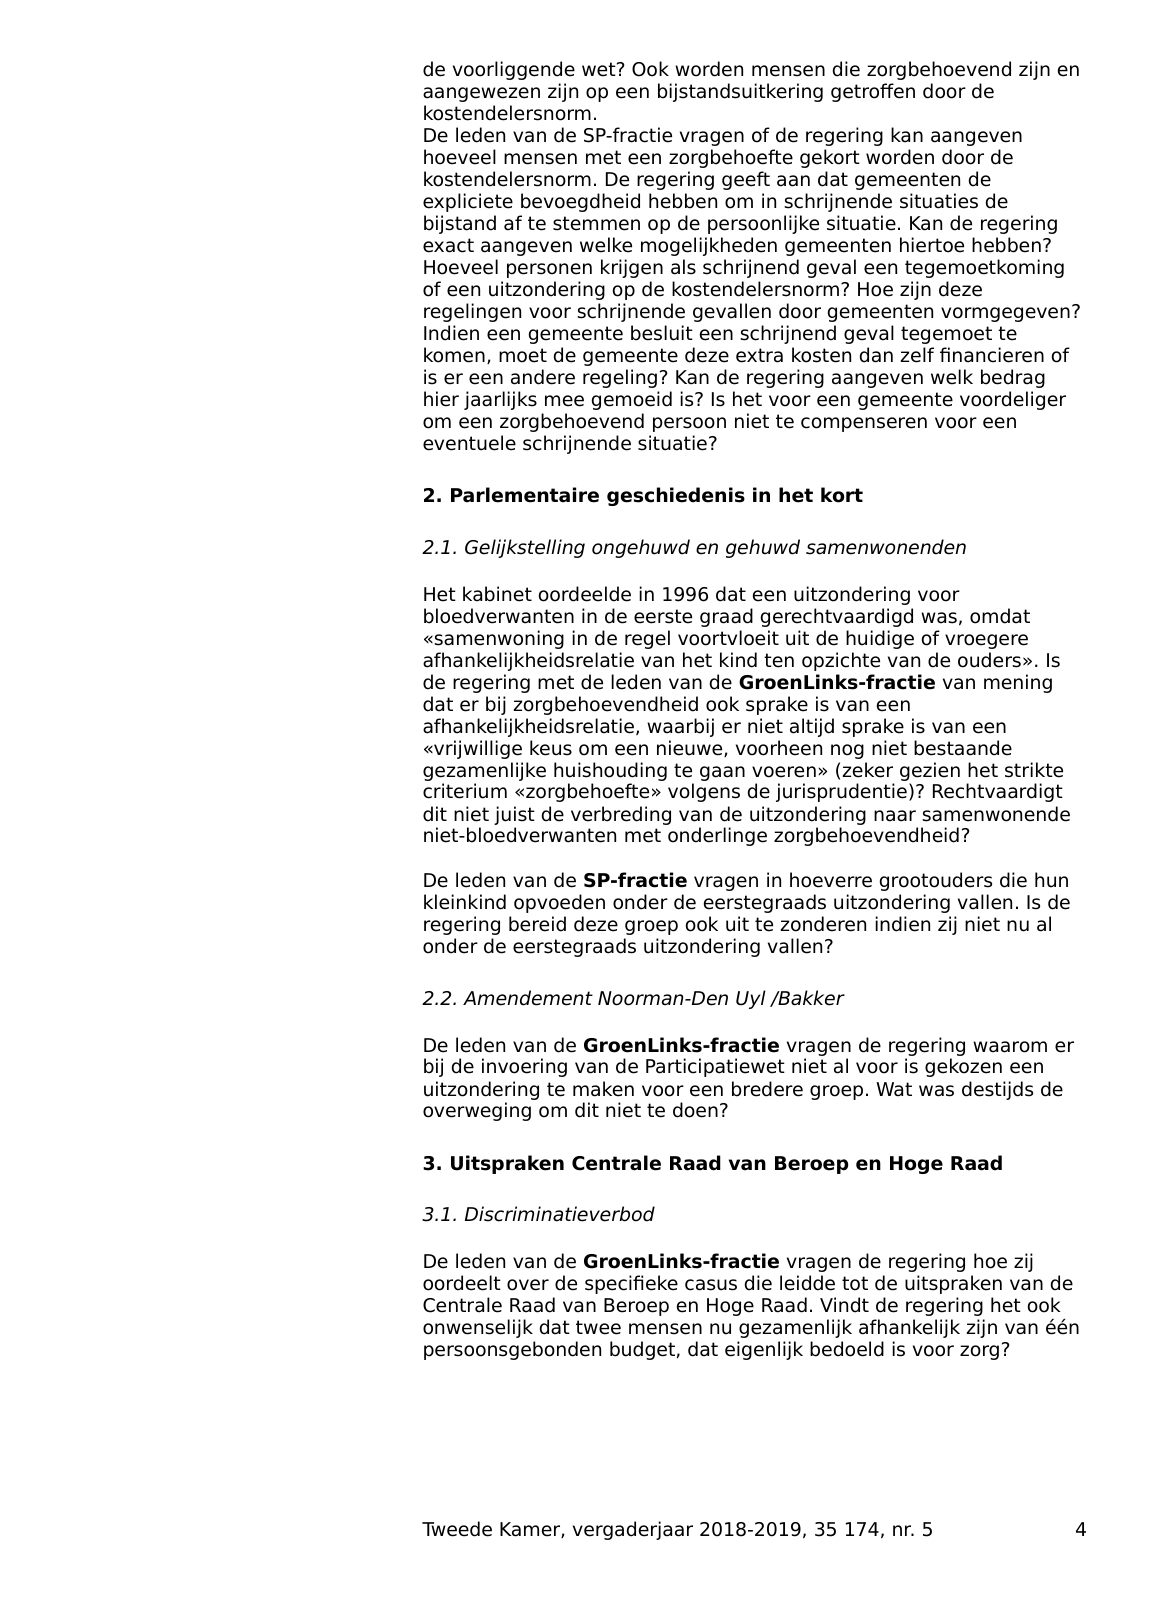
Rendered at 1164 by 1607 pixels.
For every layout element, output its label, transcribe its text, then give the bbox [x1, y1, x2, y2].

text De leden van de SP-fractie vragen of de regering kan aangeven hoeveel mensen met een zorgbehoefte gekort worden door de kostendelersnorm. De regering geeft aan dat gemeenten de expliciete bevoegdheid hebben om in schrijnende situaties de bijstand af te stemmen op de persoonlijke situatie. Kan de regering exact aangeven welke mogelijkheden gemeenten hiertoe hebben? Hoeveel personen krijgen als schrijnend geval een tegemoetkoming of een uitzondering op de kostendelersnorm? Hoe zijn deze regelingen voor schrijnende gevallen door gemeenten vormgegeven? Indien een gemeente besluit een schrijnend geval tegemoet te komen, moet de gemeente deze extra kosten dan zelf financieren of is er een andere regeling? Kan de regering aangeven welk bedrag hier jaarlijks mee gemoeid is? Is het voor een gemeente voordeliger om een zorgbehoevend persoon niet te compenseren voor een eventuele schrijnende situatie? [422, 125, 1087, 455]
text de voorliggende wet? Ook worden mensen die zorgbehoevend zijn en aangewezen zijn op een bijstandsuitkering getroffen door de kostendelersnorm. [422, 59, 1087, 125]
text De leden van de GroenLinks-fractie vragen de regering waarom er bij de invoering van de Participatiewet niet al voor is gekozen een uitzondering te maken voor een bredere groep. Wat was destijds de overweging om dit niet te doen? [422, 1034, 1087, 1122]
subtitle 2.2. Amendement Noorman-Den Uyl /Bakker [422, 987, 1087, 1009]
subtitle 2. Parlementaire geschiedenis in het kort [422, 485, 1087, 507]
subtitle 2.1. Gelijkstelling ongehuwd en gehuwd samenwonenden [422, 537, 1087, 559]
subtitle 3.1. Discriminatieverbod [422, 1204, 1087, 1226]
text De leden van de GroenLinks-fractie vragen de regering hoe zij oordeelt over de specifieke casus die leidde tot de uitspraken van de Centrale Raad van Beroep en Hoge Raad. Vindt de regering het ook onwenselijk dat twee mensen nu gezamenlijk afhankelijk zijn van één persoonsgebonden budget, dat eigenlijk bedoeld is voor zorg? [422, 1251, 1087, 1361]
text De leden van de SP-fractie vragen in hoeverre grootouders die hun kleinkind opvoeden onder de eerstegraads uitzondering vallen. Is de regering bereid deze groep ook uit te zonderen indien zij niet nu al onder de eerstegraads uitzondering vallen? [422, 869, 1087, 957]
subtitle 3. Uitspraken Centrale Raad van Beroep en Hoge Raad [422, 1152, 1087, 1174]
text Het kabinet oordeelde in 1996 dat een uitzondering voor bloedverwanten in de eerste graad gerechtvaardigd was, omdat «samenwoning in de regel voortvloeit uit de huidige of vroegere afhankelijkheidsrelatie van het kind ten opzichte van de ouders». Is de regering met de leden van de GroenLinks-fractie van mening dat er bij zorgbehoevendheid ook sprake is van een afhankelijkheidsrelatie, waarbij er niet altijd sprake is van een «vrijwillige keus om een nieuwe, voorheen nog niet bestaande gezamenlijke huishouding te gaan voeren» (zeker gezien het strikte criterium «zorgbehoefte» volgens de jurisprudentie)? Rechtvaardigt dit niet juist de verbreding van de uitzondering naar samenwonende niet-bloedverwanten met onderlinge zorgbehoevendheid? [422, 584, 1087, 847]
